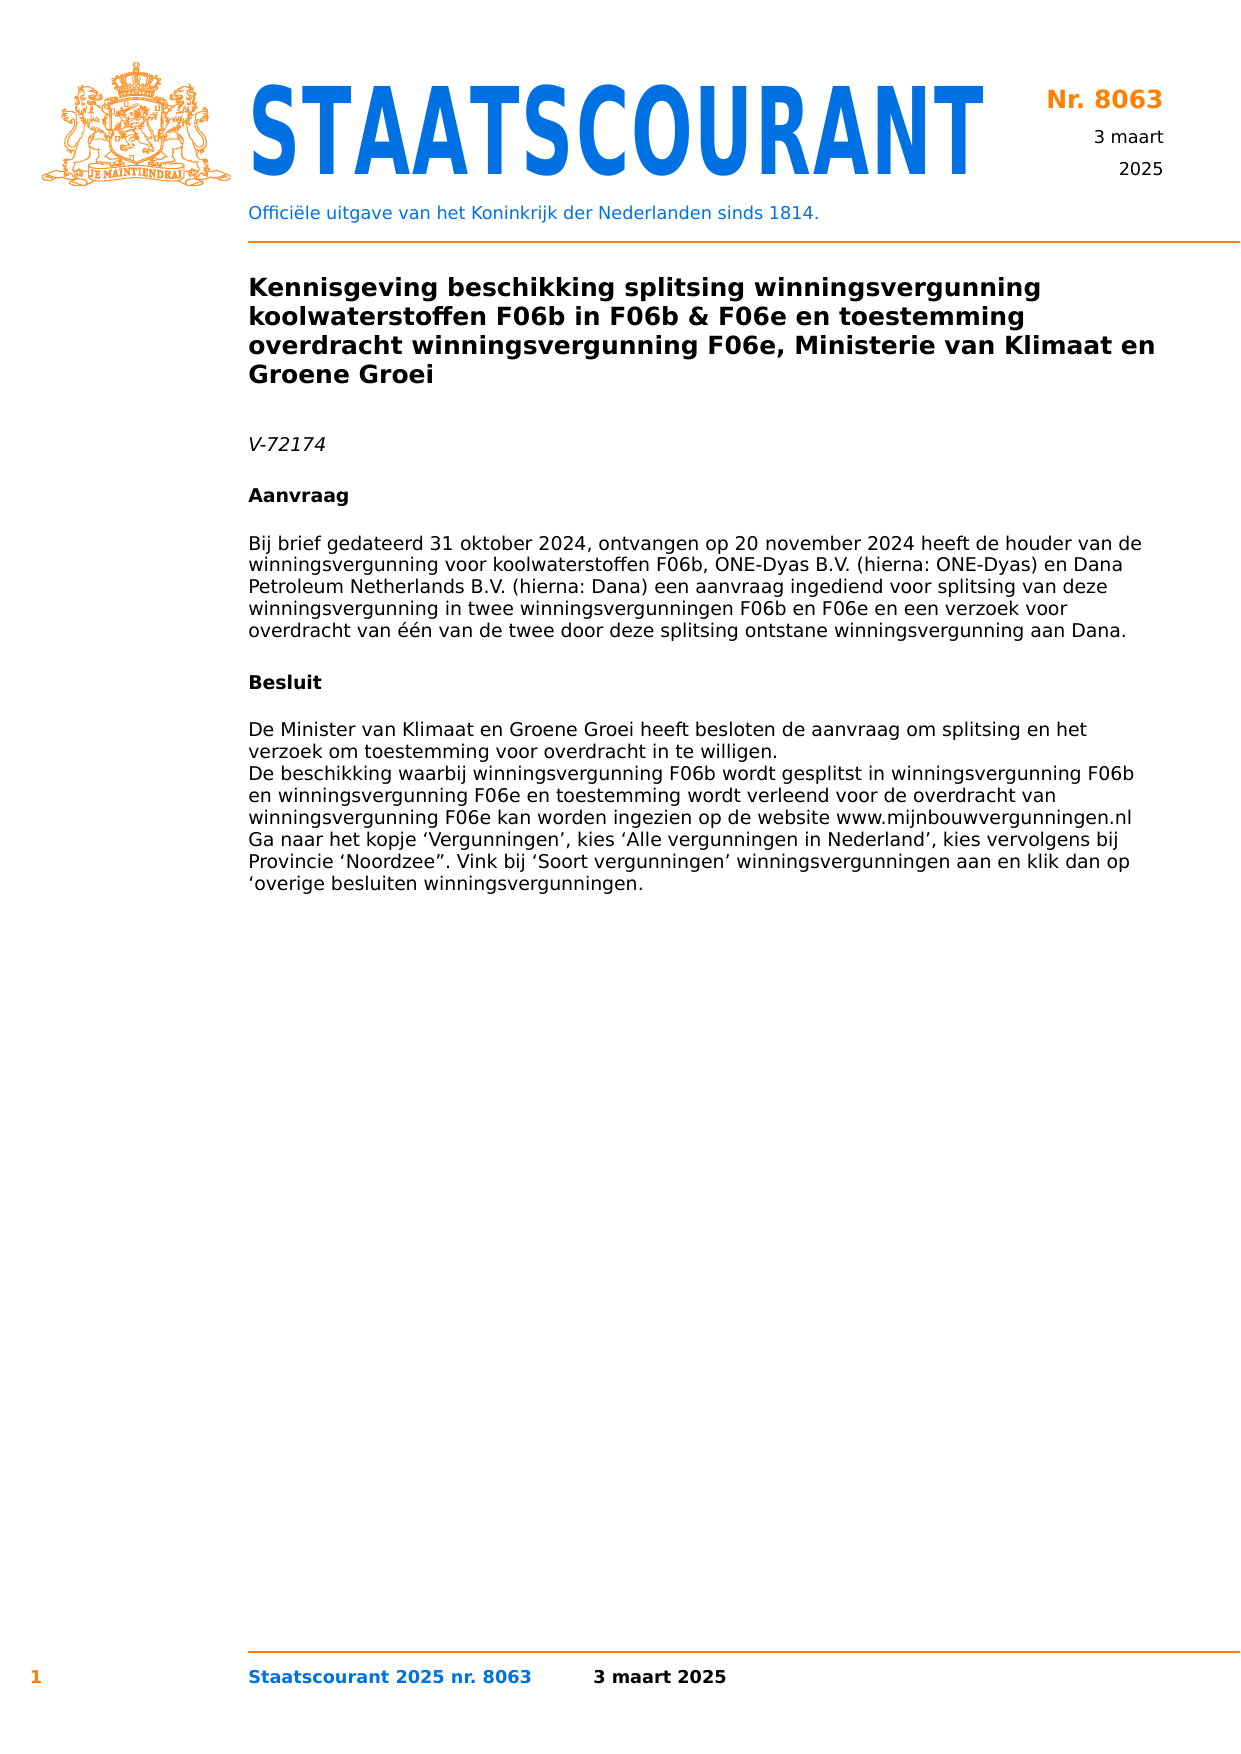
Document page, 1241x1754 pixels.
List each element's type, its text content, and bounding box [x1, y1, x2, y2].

table_cell 3 maart [998, 121, 1240, 153]
table_header [25, 62, 248, 241]
text De Minister van Klimaat en Groene Groei heeft besloten de aanvraag om splitsing en het verzoek om toestemming voor overdracht in te willigen. [248, 719, 1163, 763]
table_cell Officiële uitgave van het Koninkrijk der Nederlanden sinds 1814. [248, 203, 1240, 241]
table_header STAATSCOURANT [248, 62, 998, 203]
subtitle Kennisgeving beschikking splitsing winningsvergunning koolwaterstoffen F06b in F06b & F06e en toestemming overdracht winningsvergunning F06e, Ministerie van Klimaat en Groene Groei [248, 273, 1163, 390]
picture [41, 62, 231, 186]
subtitle Besluit [248, 672, 1163, 694]
table_header Nr. 8063 [998, 62, 1240, 121]
subtitle Aanvraag [248, 485, 1163, 507]
text Bij brief gedateerd 31 oktober 2024, ontvangen op 20 november 2024 heeft de houder van de winningsvergunning voor koolwaterstoffen F06b, ONE-Dyas B.V. (hierna: ONE-Dyas) en Dana Petroleum Netherlands B.V. (hierna: Dana) een aanvraag ingediend voor splitsing van deze winningsvergunning in twee winningsvergunningen F06b en F06e en een verzoek voor overdracht van één van de twee door deze splitsing ontstane winningsvergunning aan Dana. [248, 532, 1163, 642]
table_cell 2025 [998, 153, 1240, 203]
text Ga naar het kopje ‘Vergunningen’, kies ‘Alle vergunningen in Nederland’, kies vervolgens bij Provincie ‘Noordzee”. Vink bij ‘Soort vergunningen’ winningsvergunningen aan en klik dan op ‘overige besluiten winningsvergunningen. [248, 829, 1163, 895]
text V-72174 [248, 433, 1163, 455]
text De beschikking waarbij winningsvergunning F06b wordt gesplitst in winningsvergunning F06b en winningsvergunning F06e en toestemming wordt verleend voor de overdracht van winningsvergunning F06e kan worden ingezien op de website www.mijnbouwvergunningen.nl [248, 763, 1163, 829]
